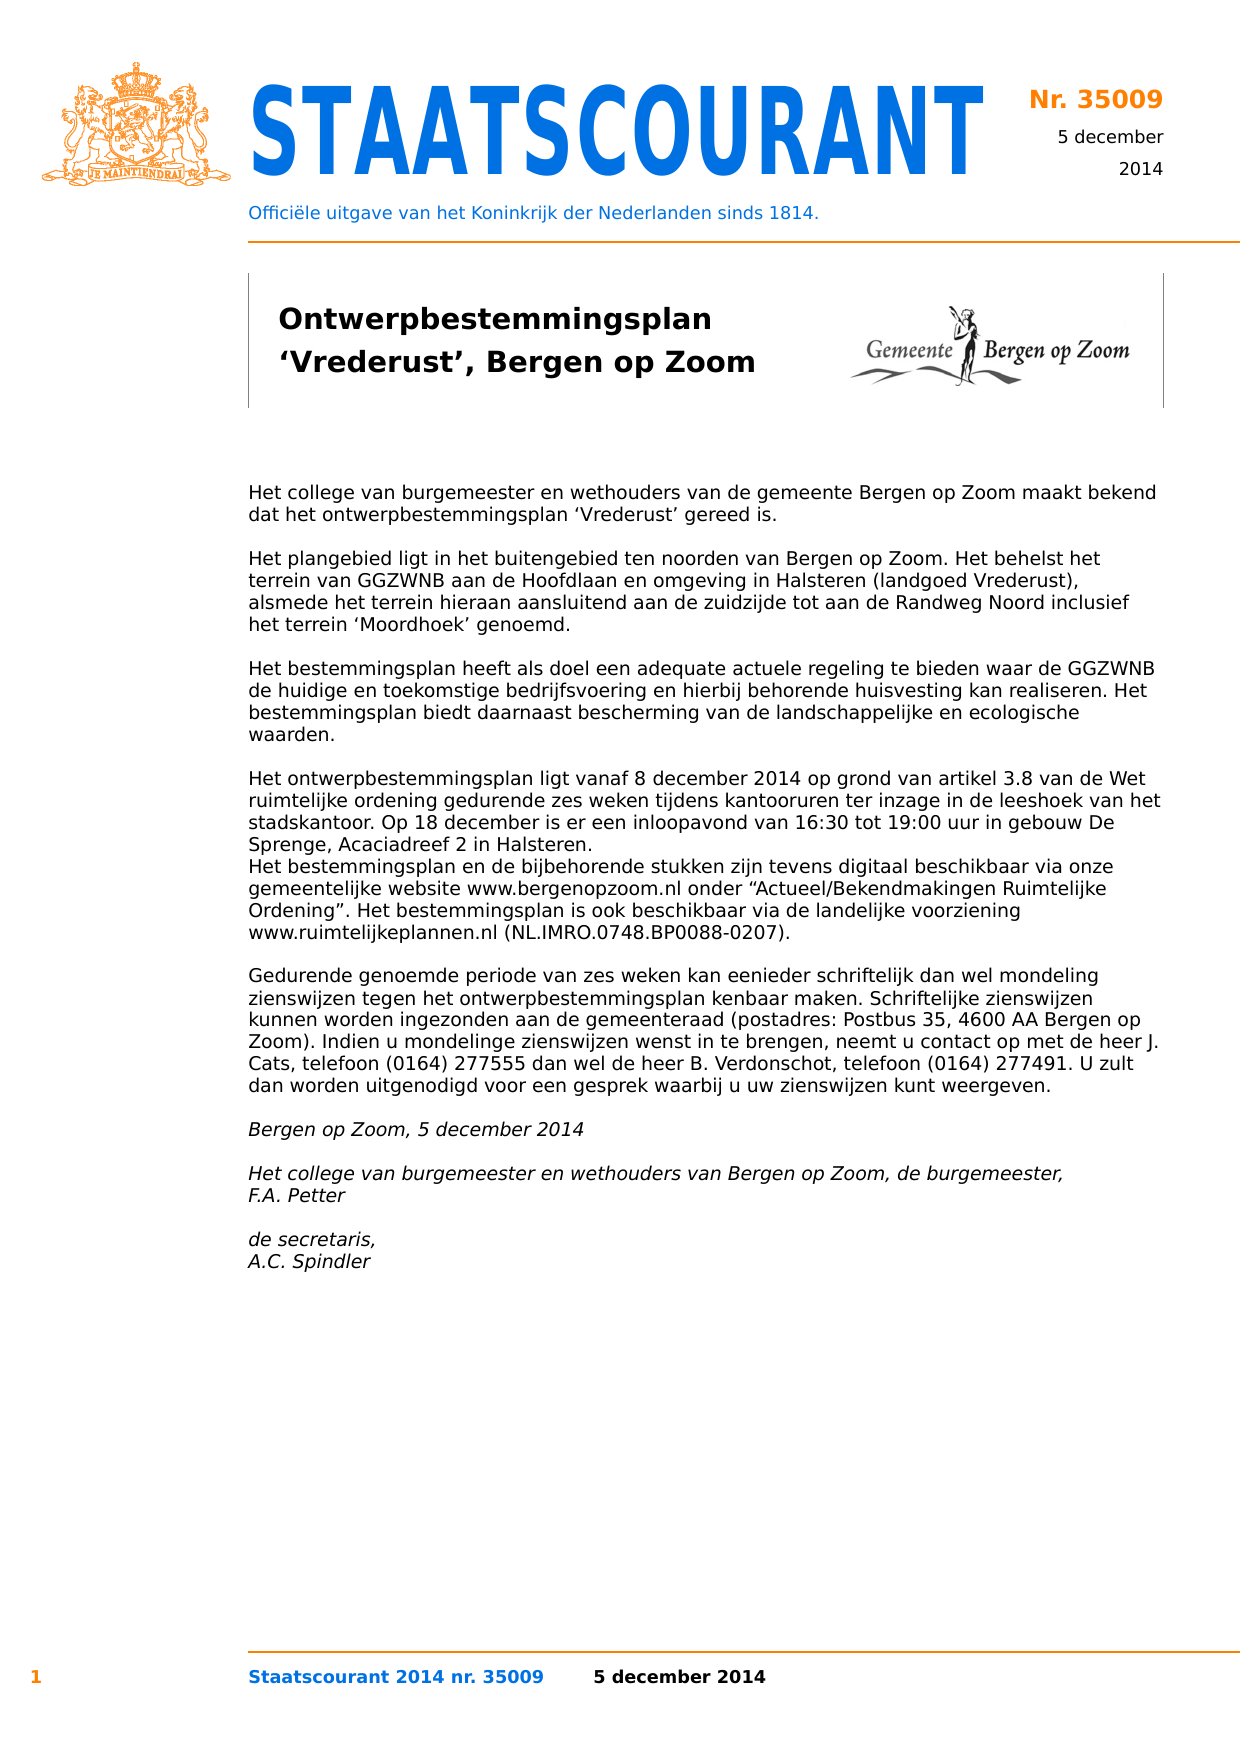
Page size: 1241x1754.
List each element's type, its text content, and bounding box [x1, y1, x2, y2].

text Het bestemmingsplan heeft als doel een adequate actuele regeling te bieden waar de GGZWNB de huidige en toekomstige bedrijfsvoering en hierbij behorende huisvesting kan realiseren. Het bestemmingsplan biedt daarnaast bescherming van de landschappelijke en ecologische waarden. [248, 658, 1163, 746]
text Het bestemmingsplan en de bijbehorende stukken zijn tevens digitaal beschikbaar via onze gemeentelijke website www.bergenopzoom.nl onder “Actueel/Bekendmakingen Ruimtelijke Ordening”. Het bestemmingsplan is ook beschikbaar via de landelijke voorziening www.ruimtelijkeplannen.nl (NL.IMRO.0748.BP0088-0207). [248, 856, 1163, 943]
text Het plangebied ligt in het buitengebied ten noorden van Bergen op Zoom. Het behelst het terrein van GGZWNB aan de Hoofdlaan en omgeving in Halsteren (landgoed Vrederust), alsmede het terrein hieraan aansluitend aan de zuidzijde tot aan de Randweg Noord inclusief het terrein ‘Moordhoek’ genoemd. [248, 548, 1163, 636]
text de secretaris, A.C. Spindler [248, 1229, 1163, 1273]
text Bergen op Zoom, 5 december 2014 [248, 1119, 1163, 1141]
table_cell 5 december [998, 121, 1240, 153]
table_cell 2014 [998, 153, 1240, 203]
picture [41, 62, 231, 186]
table_header STAATSCOURANT [248, 62, 998, 203]
text Het college van burgemeester en wethouders van de gemeente Bergen op Zoom maakt bekend dat het ontwerpbestemmingsplan ‘Vrederust’ gereed is. [248, 482, 1163, 526]
table_cell Officiële uitgave van het Koninkrijk der Nederlanden sinds 1814. [248, 203, 1240, 241]
subtitle Ontwerpbestemmingsplan ‘Vrederust’, Bergen op Zoom [249, 273, 1163, 408]
text Het ontwerpbestemmingsplan ligt vanaf 8 december 2014 op grond van artikel 3.8 van de Wet ruimtelijke ordening gedurende zes weken tijdens kantooruren ter inzage in de leeshoek van het stadskantoor. Op 18 december is er een inloopavond van 16:30 tot 19:00 uur in gebouw De Sprenge, Acaciadreef 2 in Halsteren. [248, 768, 1163, 856]
table_header Nr. 35009 [998, 62, 1240, 121]
text Gedurende genoemde periode van zes weken kan eenieder schriftelijk dan wel mondeling zienswijzen tegen het ontwerpbestemmingsplan kenbaar maken. Schriftelijke zienswijzen kunnen worden ingezonden aan de gemeenteraad (postadres: Postbus 35, 4600 AA Bergen op Zoom). Indien u mondelinge zienswijzen wenst in te brengen, neemt u contact op met de heer J. Cats, telefoon (0164) 277555 dan wel de heer B. Verdonschot, telefoon (0164) 277491. U zult dan worden uitgenodigd voor een gesprek waarbij u uw zienswijzen kunt weergeven. [248, 965, 1163, 1097]
table_header [25, 62, 248, 241]
text Het college van burgemeester en wethouders van Bergen op Zoom, de burgemeester, F.A. Petter [248, 1163, 1163, 1207]
picture [844, 302, 1134, 391]
